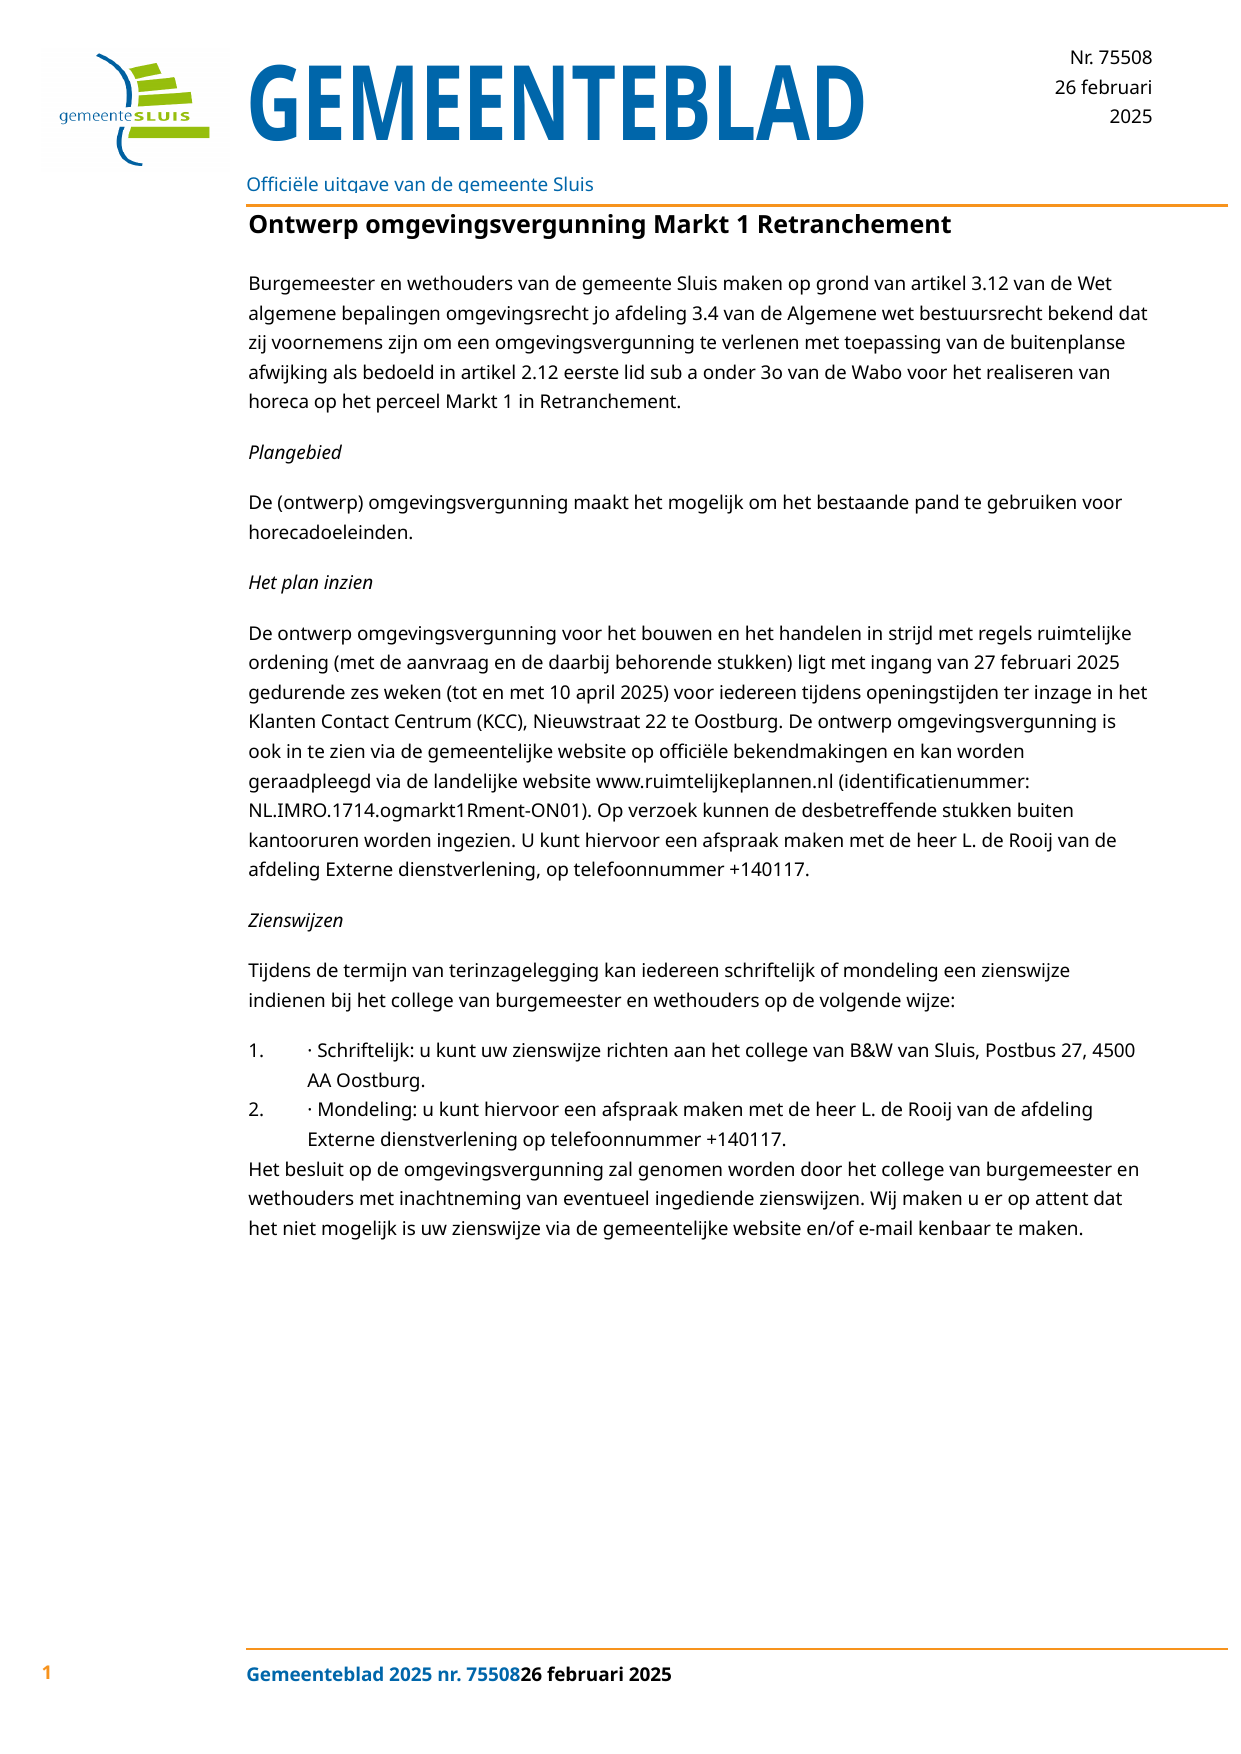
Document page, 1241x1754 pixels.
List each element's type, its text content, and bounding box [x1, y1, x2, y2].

text Tijdens de termijn van terinzagelegging kan iedereen schriftelijk of mondeling een zienswijze indienen bij het college van burgemeester en wethouders op de volgende wijze: [248, 957, 1152, 1013]
picture [41, 47, 231, 172]
text De ontwerp omgevingsvergunning voor het bouwen en het handelen in strijd met regels ruimtelijke ordening (met de aanvraag en de daarbij behorende stukken) ligt met ingang van 27 februari 2025 gedurende zes weken (tot en met 10 april 2025) voor iedereen tijdens openingstijden ter inzage in het Klanten Contact Centrum (KCC), Nieuwstraat 22 te Oostburg. De ontwerp omgevingsvergunning is ook in te zien via de gemeentelijke website op officiële bekendmakingen en kan worden geraadpleegd via de landelijke website www.ruimtelijkeplannen.nl (identificatienummer: NL.IMRO.1714.ogmarkt1Rment-ON01). Op verzoek kunnen de desbetreffende stukken buiten kantooruren worden ingezien. U kunt hiervoor een afspraak maken met de heer L. de Rooij van de afdeling Externe dienstverlening, op telefoonnummer +140117. [248, 620, 1152, 882]
text Zienswijzen [248, 907, 1152, 933]
text De (ontwerp) omgevingsvergunning maakt het mogelijk om het bestaande pand te gebruiken voor horecadoeleinden. [248, 489, 1152, 545]
text Het besluit op de omgevingsvergunning zal genomen worden door het college van burgemeester en wethouders met inachtneming van eventueel ingediende zienswijzen. Wij maken u er op attent dat het niet mogelijk is uw zienswijze via de gemeentelijke website en/of e-mail kenbaar te maken. [248, 1156, 1152, 1241]
list · Schriftelijk: u kunt uw zienswijze richten aan het college van B&W van Sluis, Postbus 27, 4500 AA Oostburg. [248, 1037, 1152, 1093]
text Het plan inzien [248, 569, 1152, 595]
text Plangebied [248, 439, 1152, 465]
text Burgemeester en wethouders van de gemeente Sluis maken op grond van artikel 3.12 van de Wet algemene bepalingen omgevingsrecht jo afdeling 3.4 van de Algemene wet bestuursrecht bekend dat zij voornemens zijn om een omgevingsvergunning te verlenen met toepassing van de buitenplanse afwijking als bedoeld in artikel 2.12 eerste lid sub a onder 3o van de Wabo voor het realiseren van horeca op het perceel Markt 1 in Retranchement. [248, 270, 1152, 414]
list · Mondeling: u kunt hiervoor een afspraak maken met de heer L. de Rooij van de afdeling Externe dienstverlening op telefoonnummer +140117. [248, 1097, 1152, 1152]
text Ontwerp omgevingsvergunning Markt 1 Retranchement [248, 207, 1152, 241]
